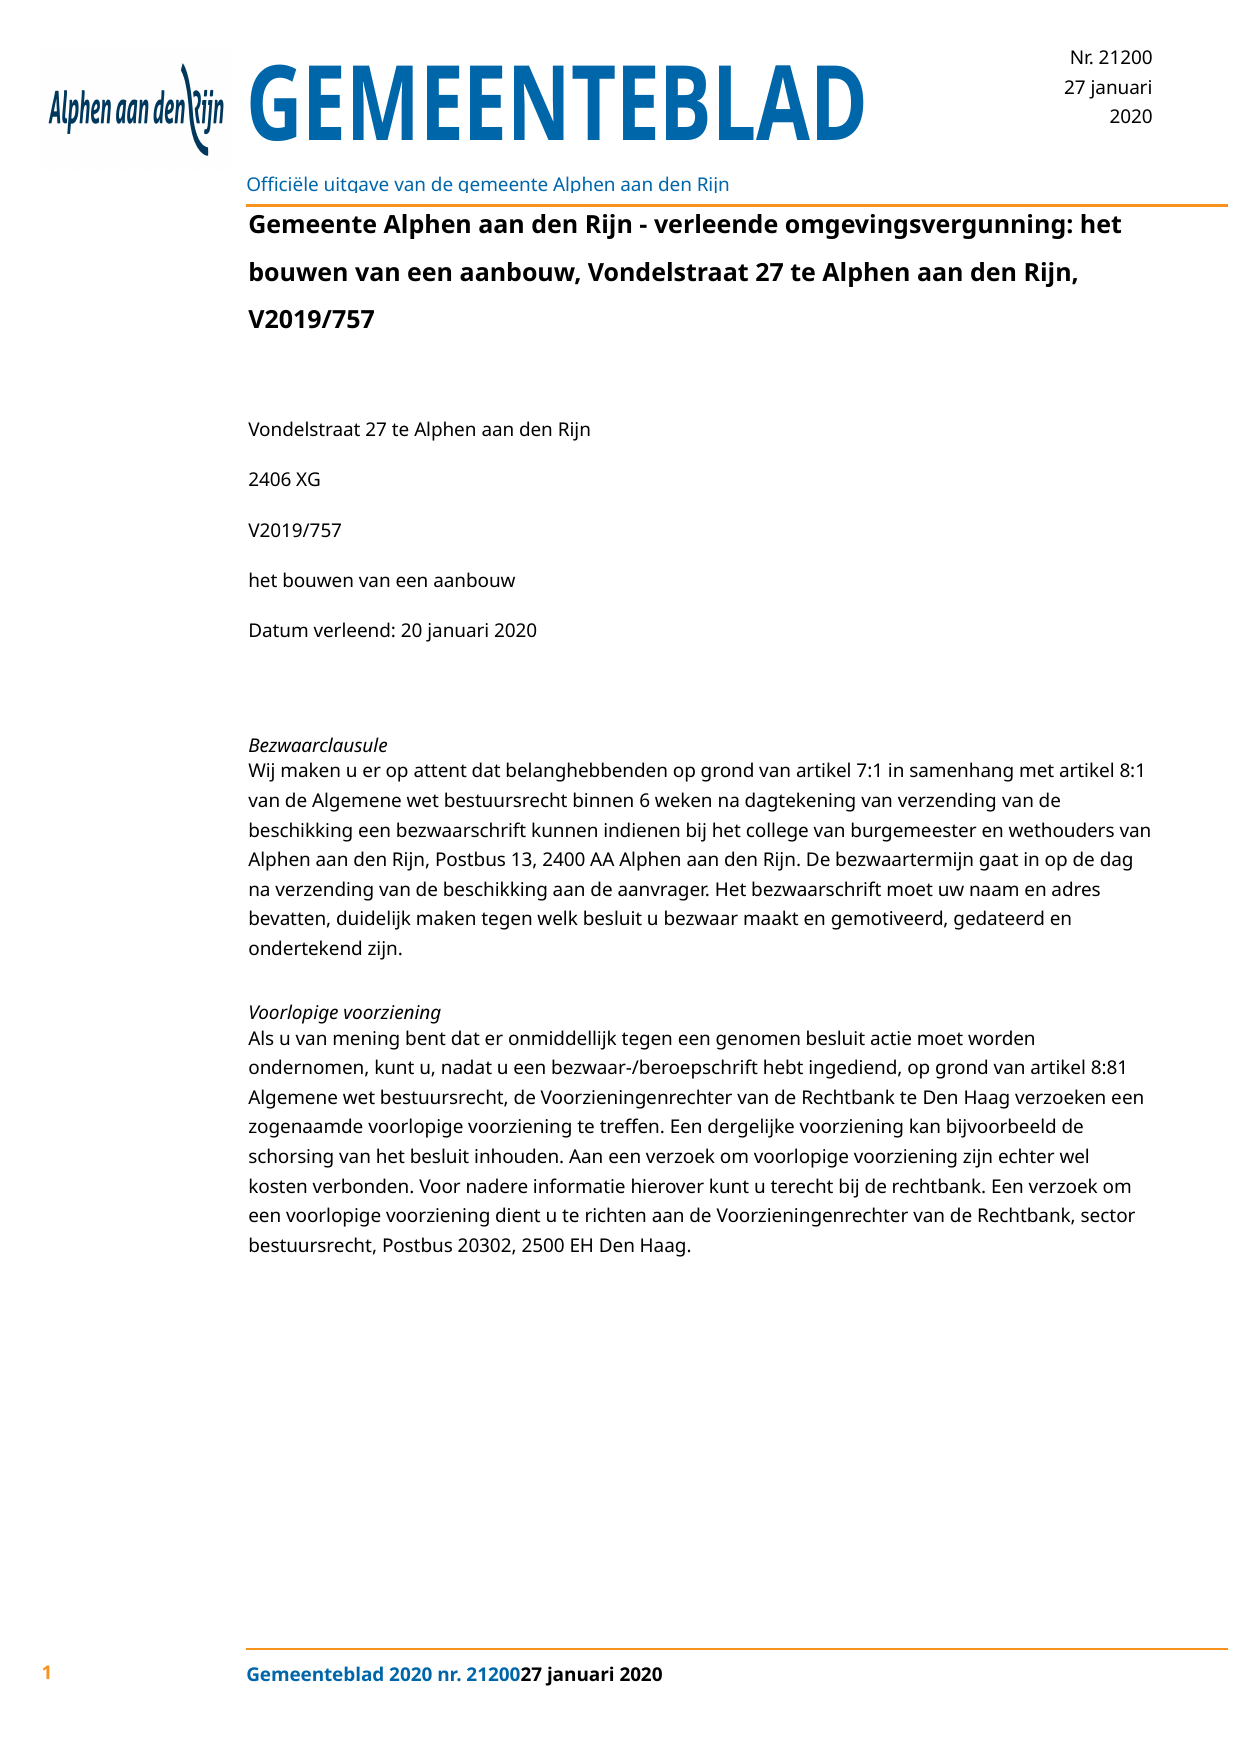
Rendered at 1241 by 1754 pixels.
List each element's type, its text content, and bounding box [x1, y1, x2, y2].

text 2406 XG [248, 466, 1152, 492]
text Bezwaarclausule [248, 732, 1152, 758]
text Vondelstraat 27 te Alphen aan den Rijn [248, 416, 1152, 442]
text het bouwen van een aanbouw [248, 567, 1152, 593]
text V2019/757 [248, 517, 1152, 542]
text Voorlopige voorziening [248, 999, 1152, 1025]
text Wij maken u er op attent dat belanghebbenden op grond van artikel 7:1 in samenhang met artikel 8:1 van de Algemene wet bestuursrecht binnen 6 weken na dagtekening van verzending van de beschikking een bezwaarschrift kunnen indienen bij het college van burgemeester en wethouders van Alphen aan den Rijn, Postbus 13, 2400 AA Alphen aan den Rijn. De bezwaartermijn gaat in op de dag na verzending van de beschikking aan de aanvrager. Het bezwaarschrift moet uw naam en adres bevatten, duidelijk maken tegen welk besluit u bezwaar maakt en gemotiveerd, gedateerd en ondertekend zijn. [248, 758, 1152, 961]
picture [41, 47, 231, 172]
text Als u van mening bent dat er onmiddellijk tegen een genomen besluit actie moet worden ondernomen, kunt u, nadat u een bezwaar-/beroepschrift hebt ingediend, op grond van artikel 8:81 Algemene wet bestuursrecht, de Voorzieningenrechter van de Rechtbank te Den Haag verzoeken een zogenaamde voorlopige voorziening te treffen. Een dergelijke voorziening kan bijvoorbeeld de schorsing van het besluit inhouden. Aan een verzoek om voorlopige voorziening zijn echter wel kosten verbonden. Voor nadere informatie hierover kunt u terecht bij de rechtbank. Een verzoek om een voorlopige voorziening dient u te richten aan de Voorzieningenrechter van de Rechtbank, sector bestuursrecht, Postbus 20302, 2500 EH Den Haag. [248, 1025, 1152, 1258]
text Datum verleend: 20 januari 2020 [248, 618, 1152, 643]
text Gemeente Alphen aan den Rijn - verleende omgevingsvergunning: het bouwen van een aanbouw, Vondelstraat 27 te Alphen aan den Rijn, V2019/757 [248, 207, 1152, 336]
